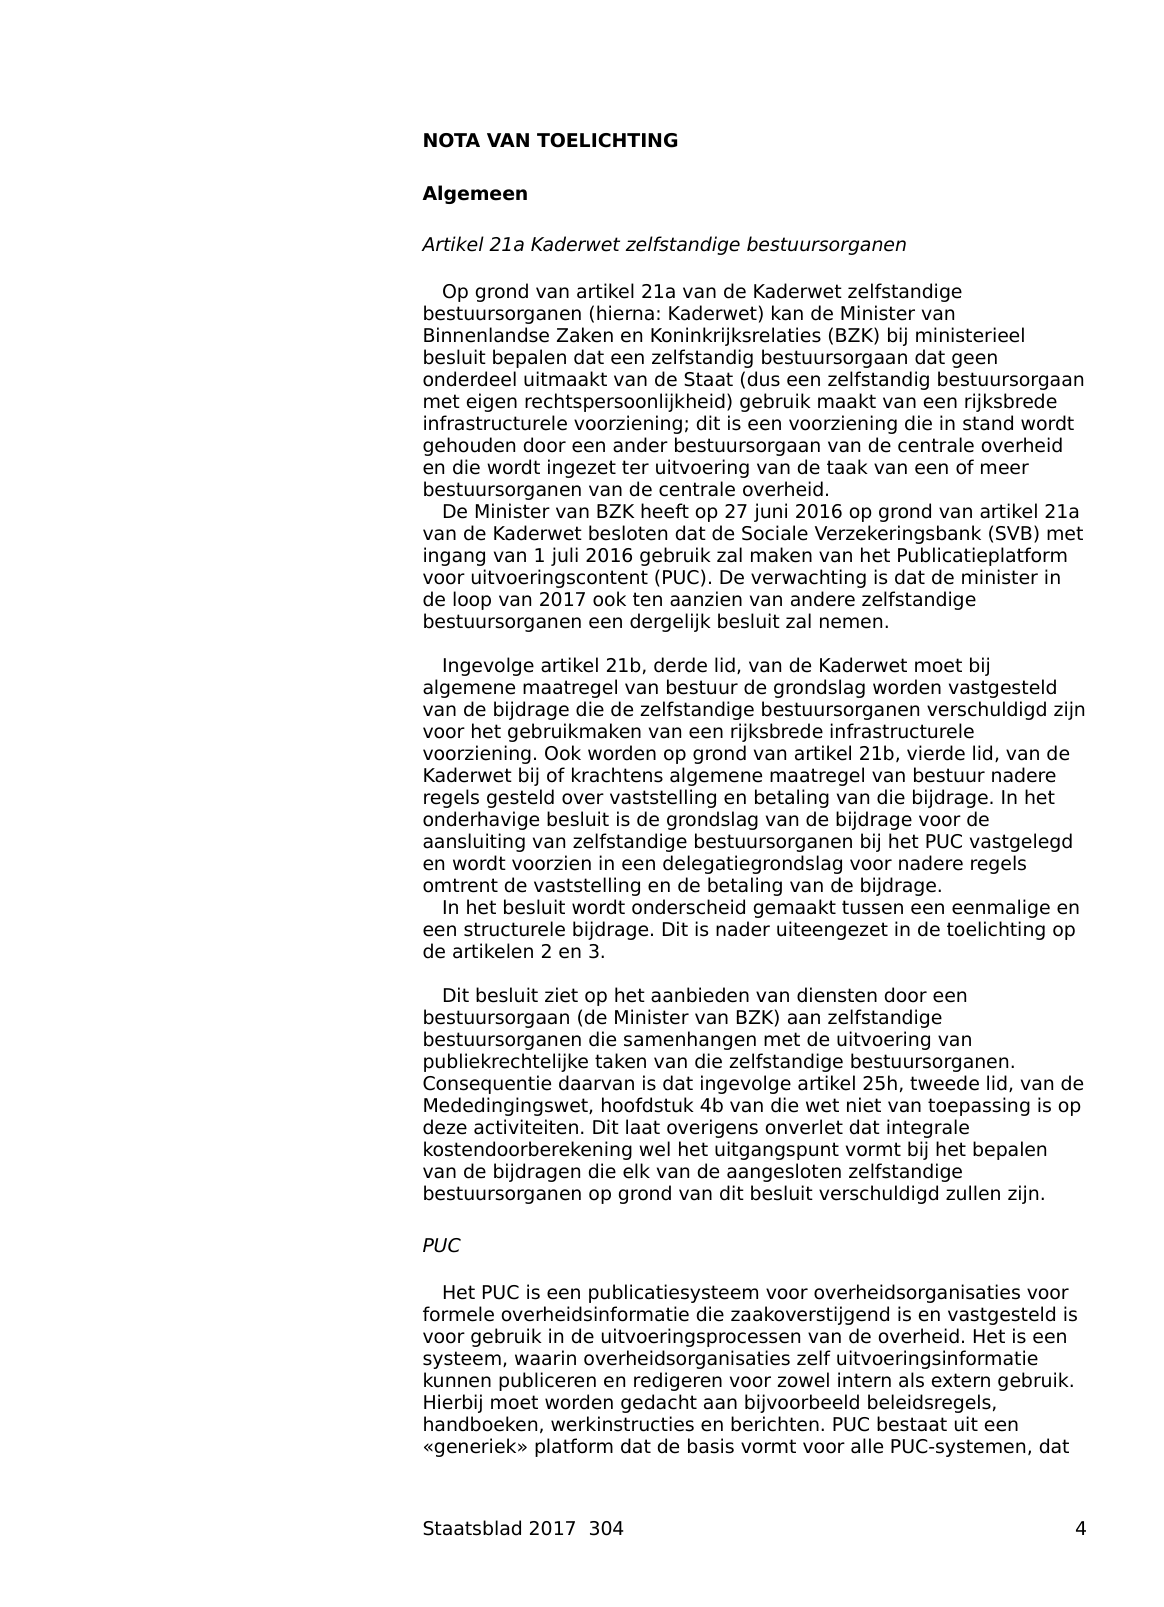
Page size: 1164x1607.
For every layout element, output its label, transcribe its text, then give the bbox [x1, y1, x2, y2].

text In het besluit wordt onderscheid gemaakt tussen een eenmalige en een structurele bijdrage. Dit is nader uiteengezet in de toelichting op de artikelen 2 en 3. [422, 897, 1087, 963]
text Op grond van artikel 21a van de Kaderwet zelfstandige bestuursorganen (hierna: Kaderwet) kan de Minister van Binnenlandse Zaken en Koninkrijksrelaties (BZK) bij ministerieel besluit bepalen dat een zelfstandig bestuursorgaan dat geen onderdeel uitmaakt van de Staat (dus een zelfstandig bestuursorgaan met eigen rechtspersoonlijkheid) gebruik maakt van een rijksbrede infrastructurele voorziening; dit is een voorziening die in stand wordt gehouden door een ander bestuursorgaan van de centrale overheid en die wordt ingezet ter uitvoering van de taak van een of meer bestuursorganen van de centrale overheid. [422, 281, 1087, 501]
subtitle PUC [422, 1235, 1087, 1257]
subtitle NOTA VAN TOELICHTING [422, 130, 1087, 152]
text Dit besluit ziet op het aanbieden van diensten door een bestuursorgaan (de Minister van BZK) aan zelfstandige bestuursorganen die samenhangen met de uitvoering van publiekrechtelijke taken van die zelfstandige bestuursorganen. Consequentie daarvan is dat ingevolge artikel 25h, tweede lid, van de Mededingingswet, hoofdstuk 4b van die wet niet van toepassing is op deze activiteiten. Dit laat overigens onverlet dat integrale kostendoorberekening wel het uitgangspunt vormt bij het bepalen van de bijdragen die elk van de aangesloten zelfstandige bestuursorganen op grond van dit besluit verschuldigd zullen zijn. [422, 985, 1087, 1205]
subtitle Algemeen [422, 182, 1087, 204]
text Het PUC is een publicatiesysteem voor overheidsorganisaties voor formele overheidsinformatie die zaakoverstijgend is en vastgesteld is voor gebruik in de uitvoeringsprocessen van de overheid. Het is een systeem, waarin overheidsorganisaties zelf uitvoeringsinformatie kunnen publiceren en redigeren voor zowel intern als extern gebruik. Hierbij moet worden gedacht aan bijvoorbeeld beleidsregels, handboeken, werkinstructies en berichten. PUC bestaat uit een «generiek» platform dat de basis vormt voor alle PUC-systemen, dat [422, 1282, 1087, 1458]
text De Minister van BZK heeft op 27 juni 2016 op grond van artikel 21a van de Kaderwet besloten dat de Sociale Verzekeringsbank (SVB) met ingang van 1 juli 2016 gebruik zal maken van het Publicatieplatform voor uitvoeringscontent (PUC). De verwachting is dat de minister in de loop van 2017 ook ten aanzien van andere zelfstandige bestuursorganen een dergelijk besluit zal nemen. [422, 501, 1087, 633]
text Ingevolge artikel 21b, derde lid, van de Kaderwet moet bij algemene maatregel van bestuur de grondslag worden vastgesteld van de bijdrage die de zelfstandige bestuursorganen verschuldigd zijn voor het gebruikmaken van een rijksbrede infrastructurele voorziening. Ook worden op grond van artikel 21b, vierde lid, van de Kaderwet bij of krachtens algemene maatregel van bestuur nadere regels gesteld over vaststelling en betaling van die bijdrage. In het onderhavige besluit is de grondslag van de bijdrage voor de aansluiting van zelfstandige bestuursorganen bij het PUC vastgelegd en wordt voorzien in een delegatiegrondslag voor nadere regels omtrent de vaststelling en de betaling van de bijdrage. [422, 655, 1087, 897]
subtitle Artikel 21a Kaderwet zelfstandige bestuursorganen [422, 234, 1087, 256]
